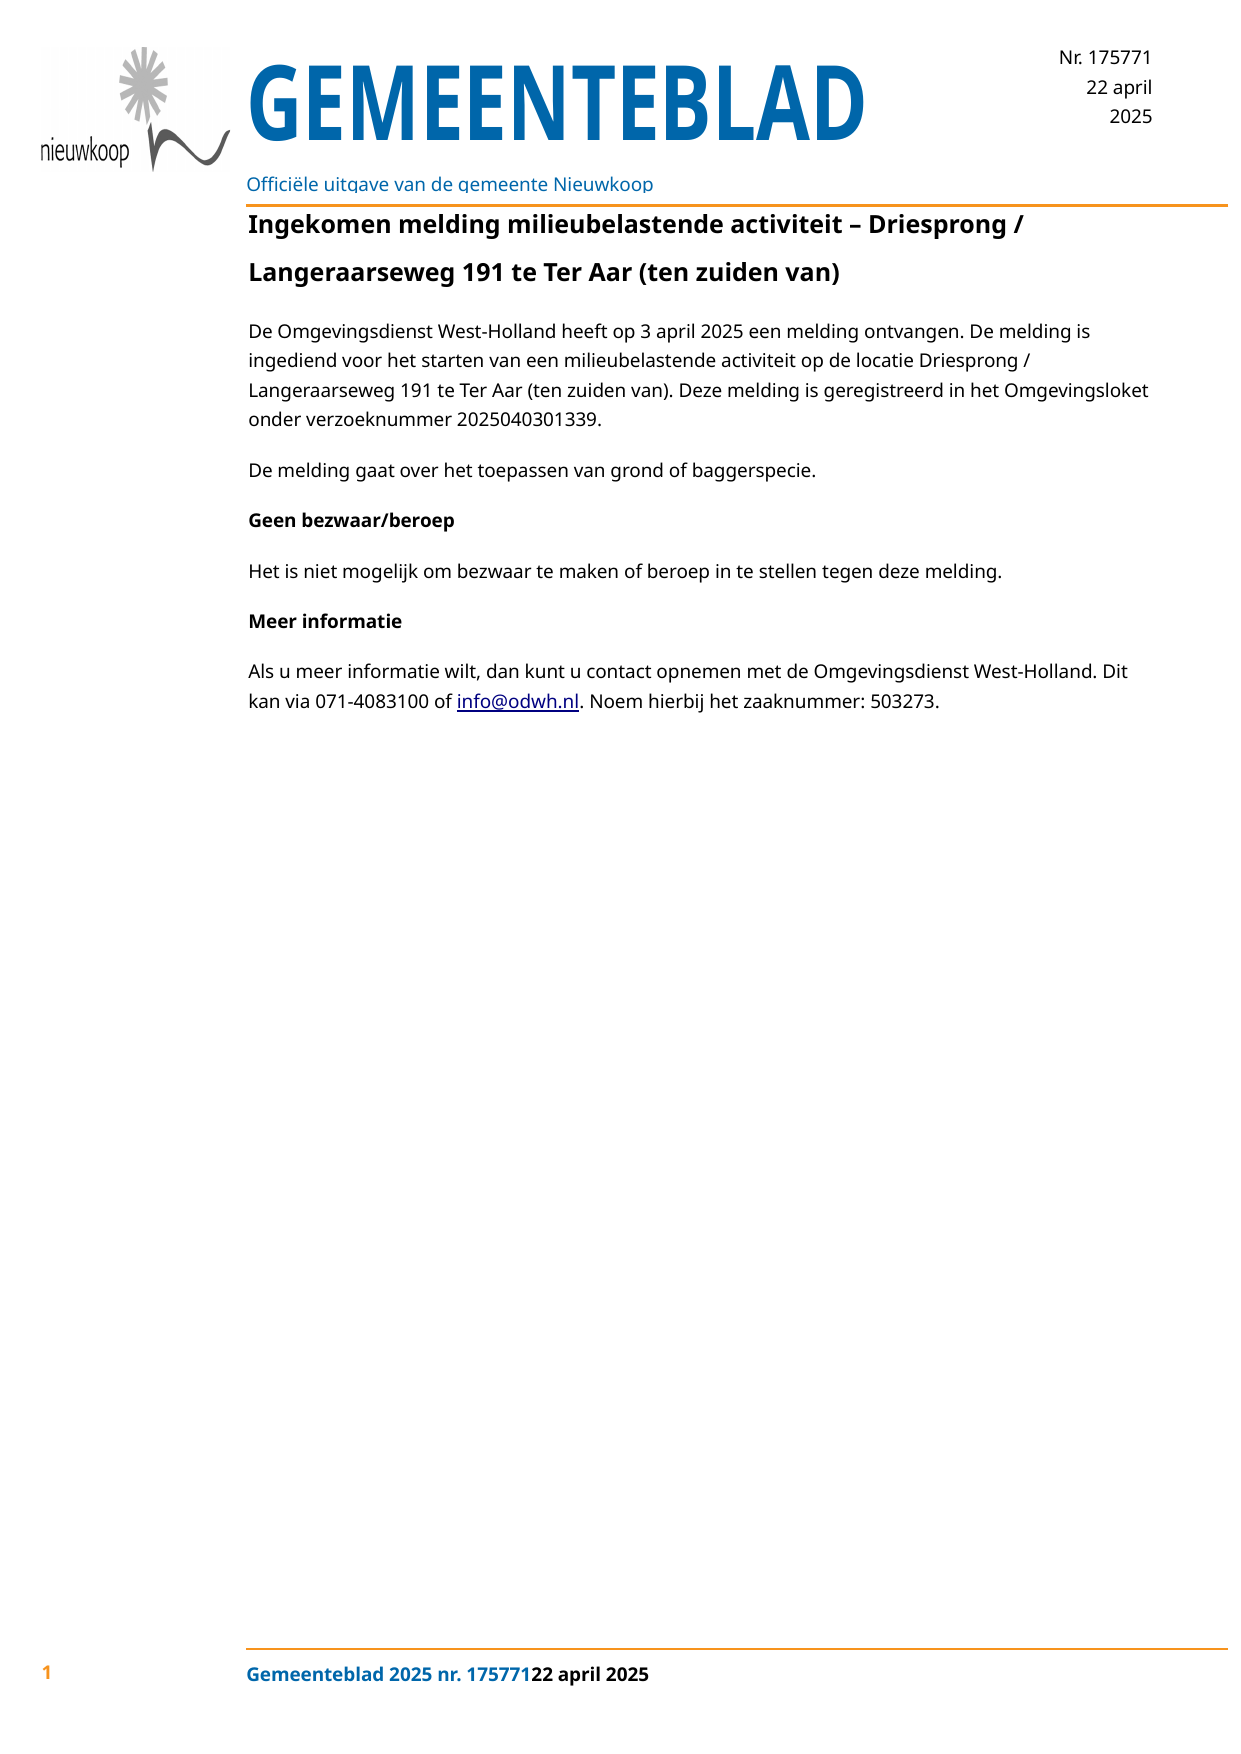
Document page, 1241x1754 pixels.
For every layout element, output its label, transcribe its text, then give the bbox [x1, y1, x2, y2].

picture [41, 47, 231, 172]
text De melding gaat over het toepassen van grond of baggerspecie. [248, 457, 1152, 483]
text De Omgevingsdienst West-Holland heeft op 3 april 2025 een melding ontvangen. De melding is ingediend voor het starten van een milieubelastende activiteit op de locatie Driesprong / Langeraarseweg 191 te Ter Aar (ten zuiden van). Deze melding is geregistreerd in het Omgevingsloket onder verzoeknummer 2025040301339. [248, 318, 1152, 432]
text Ingekomen melding milieubelastende activiteit – Driesprong / Langeraarseweg 191 te Ter Aar (ten zuiden van) [248, 207, 1152, 288]
text Het is niet mogelijk om bezwaar te maken of beroep in te stellen tegen deze melding. [248, 558, 1152, 584]
text Meer informatie [248, 608, 1152, 634]
text Als u meer informatie wilt, dan kunt u contact opnemen met de Omgevingsdienst West-Holland. Dit kan via 071-4083100 of info@odwh.nl. Noem hierbij het zaaknummer: 503273. [248, 659, 1152, 714]
text Geen bezwaar/beroep [248, 507, 1152, 533]
